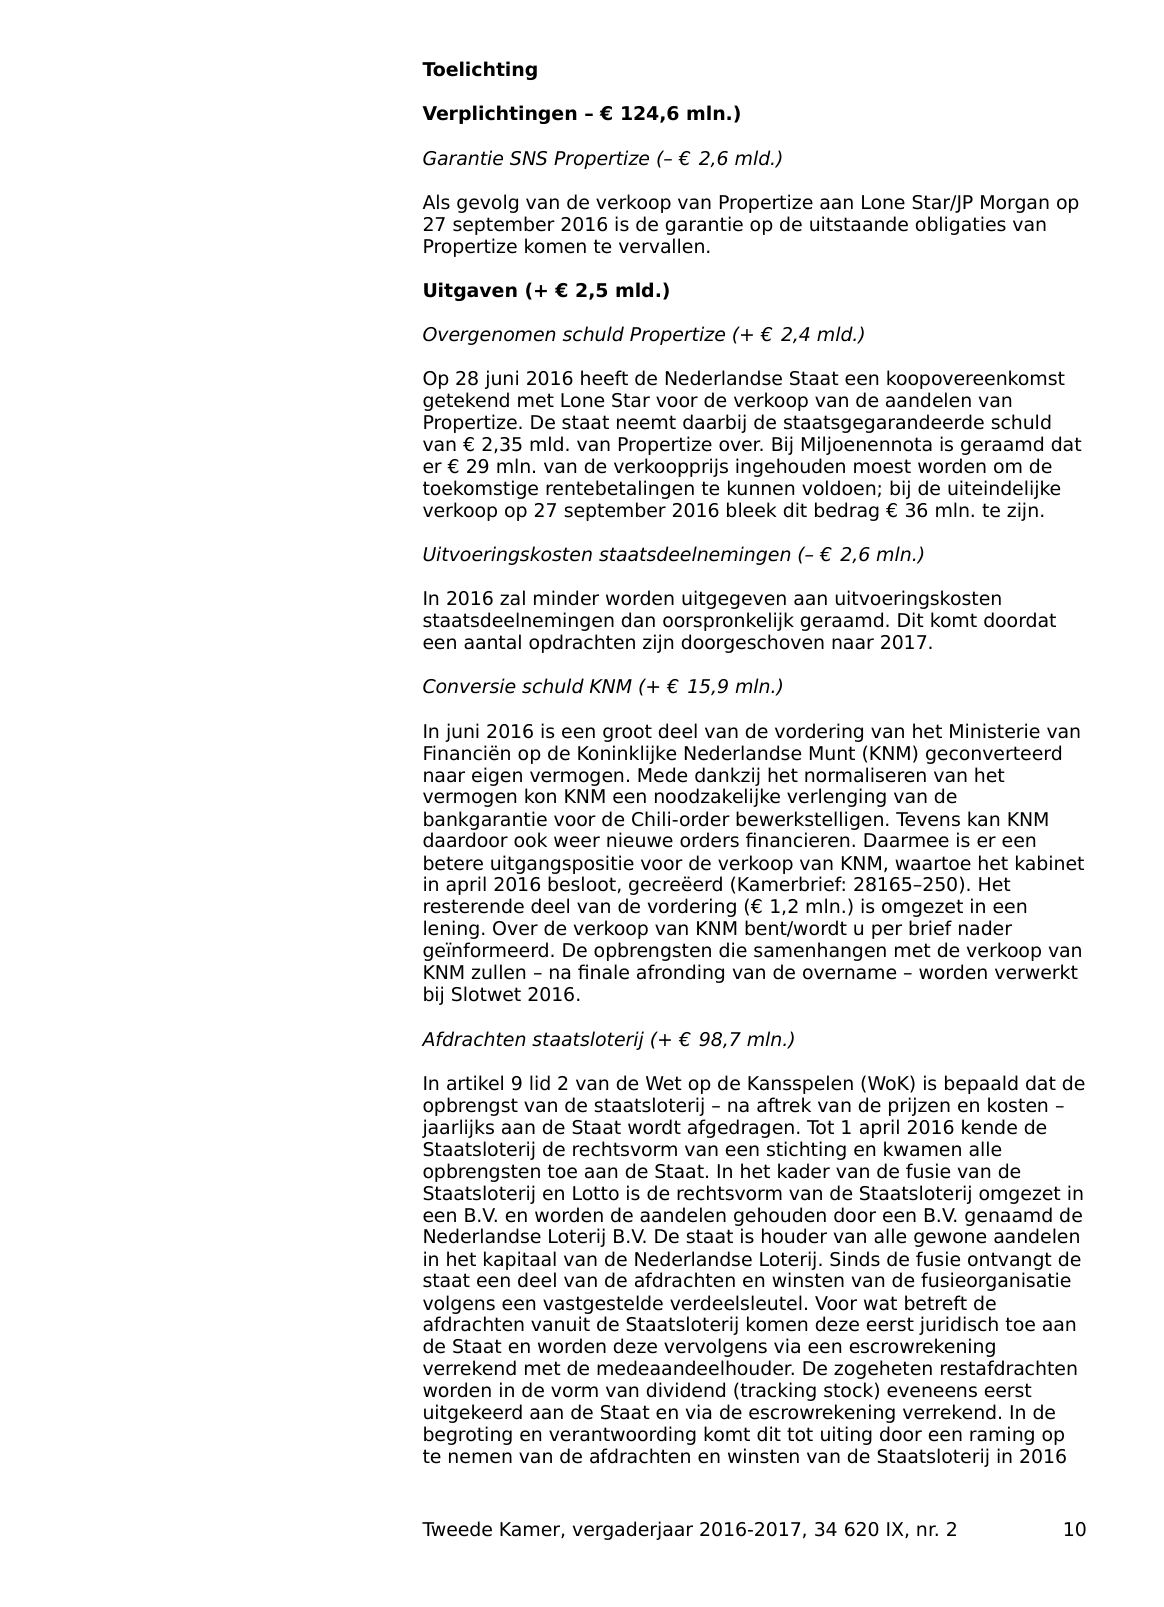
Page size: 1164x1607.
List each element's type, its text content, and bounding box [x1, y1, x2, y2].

text Als gevolg van de verkoop van Propertize aan Lone Star/JP Morgan op 27 september 2016 is de garantie op de uitstaande obligaties van Propertize komen te vervallen. [422, 192, 1087, 257]
subtitle Uitgaven (+ € 2,5 mld.) [422, 280, 1087, 302]
subtitle Toelichting [422, 59, 1087, 81]
text Op 28 juni 2016 heeft de Nederlandse Staat een koopovereenkomst getekend met Lone Star voor de verkoop van de aandelen van Propertize. De staat neemt daarbij de staatsgegarandeerde schuld van € 2,35 mld. van Propertize over. Bij Miljoenennota is geraamd dat er € 29 mln. van de verkoopprijs ingehouden moest worden om de toekomstige rentebetalingen te kunnen voldoen; bij de uiteindelijke verkoop op 27 september 2016 bleek dit bedrag € 36 mln. te zijn. [422, 368, 1087, 522]
text In artikel 9 lid 2 van de Wet op de Kansspelen (WoK) is bepaald dat de opbrengst van de staatsloterij – na aftrek van de prijzen en kosten – jaarlijks aan de Staat wordt afgedragen. Tot 1 april 2016 kende de Staatsloterij de rechtsvorm van een stichting en kwamen alle opbrengsten toe aan de Staat. In het kader van de fusie van de Staatsloterij en Lotto is de rechtsvorm van de Staatsloterij omgezet in een B.V. en worden de aandelen gehouden door een B.V. genaamd de Nederlandse Loterij B.V. De staat is houder van alle gewone aandelen in het kapitaal van de Nederlandse Loterij. Sinds de fusie ontvangt de staat een deel van de afdrachten en winsten van de fusieorganisatie volgens een vastgestelde verdeelsleutel. Voor wat betreft de afdrachten vanuit de Staatsloterij komen deze eerst juridisch toe aan de Staat en worden deze vervolgens via een escrowrekening verrekend met de medeaandeelhouder. De zogeheten restafdrachten worden in de vorm van dividend (tracking stock) eveneens eerst uitgekeerd aan de Staat en via de escrowrekening verrekend. In de begroting en verantwoording komt dit tot uiting door een raming op te nemen van de afdrachten en winsten van de Staatsloterij in 2016 [422, 1073, 1087, 1468]
subtitle Garantie SNS Propertize (– € 2,6 mld.) [422, 147, 1087, 169]
subtitle Overgenomen schuld Propertize (+ € 2,4 mld.) [422, 324, 1087, 346]
text In juni 2016 is een groot deel van de vordering van het Ministerie van Financiën op de Koninklijke Nederlandse Munt (KNM) geconverteerd naar eigen vermogen. Mede dankzij het normaliseren van het vermogen kon KNM een noodzakelijke verlenging van de bankgarantie voor de Chili-order bewerkstelligen. Tevens kan KNM daardoor ook weer nieuwe orders financieren. Daarmee is er een betere uitgangspositie voor de verkoop van KNM, waartoe het kabinet in april 2016 besloot, gecreëerd (Kamerbrief: 28165–250). Het resterende deel van de vordering (€ 1,2 mln.) is omgezet in een lening. Over de verkoop van KNM bent/wordt u per brief nader geïnformeerd. De opbrengsten die samenhangen met de verkoop van KNM zullen – na finale afronding van de overname – worden verwerkt bij Slotwet 2016. [422, 721, 1087, 1006]
subtitle Uitvoeringskosten staatsdeelnemingen (– € 2,6 mln.) [422, 544, 1087, 566]
subtitle Verplichtingen – € 124,6 mln.) [422, 103, 1087, 125]
text In 2016 zal minder worden uitgegeven aan uitvoeringskosten staatsdeelnemingen dan oorspronkelijk geraamd. Dit komt doordat een aantal opdrachten zijn doorgeschoven naar 2017. [422, 588, 1087, 654]
subtitle Afdrachten staatsloterij (+ € 98,7 mln.) [422, 1028, 1087, 1050]
subtitle Conversie schuld KNM (+ € 15,9 mln.) [422, 676, 1087, 698]
